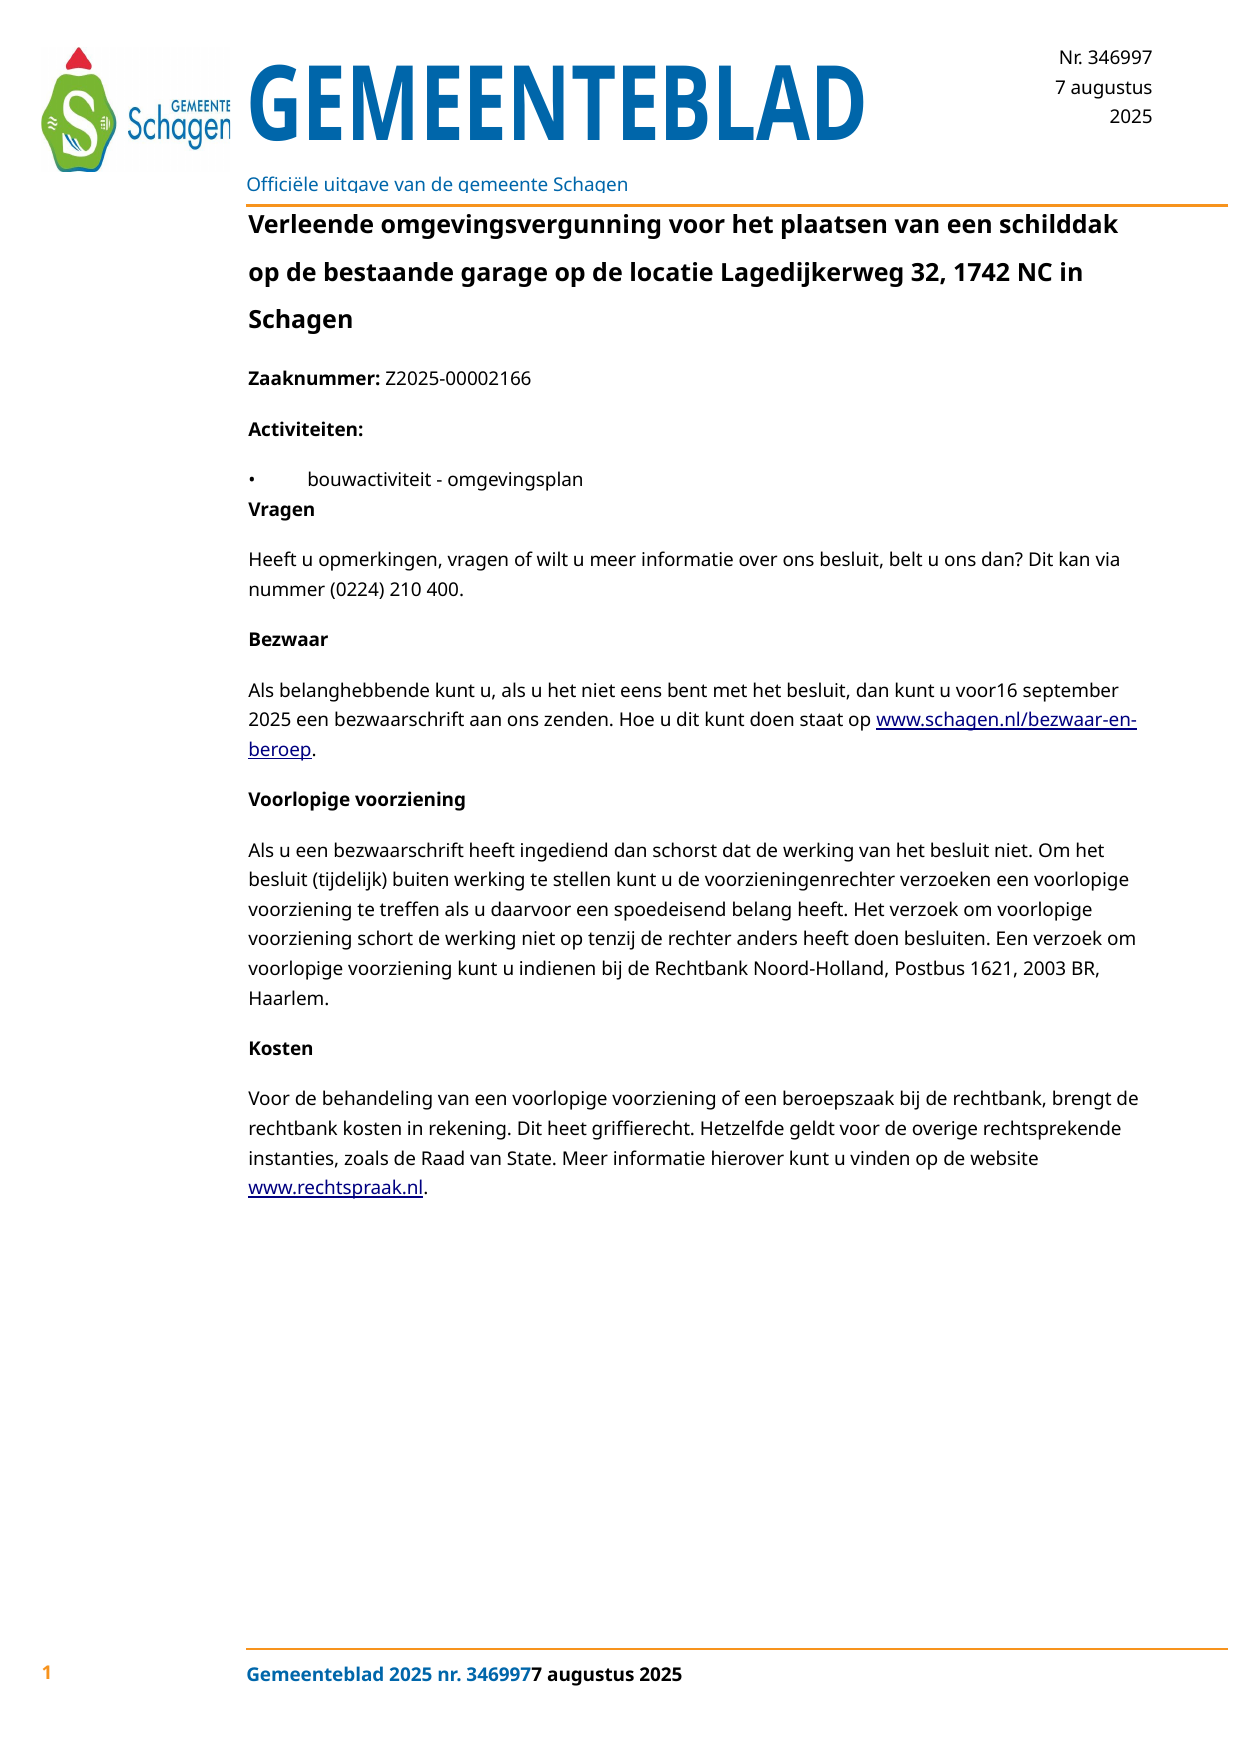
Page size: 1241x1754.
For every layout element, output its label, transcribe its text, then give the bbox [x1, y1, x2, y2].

list bouwactiviteit - omgevingsplan [248, 466, 1152, 492]
text Kosten [248, 1035, 1152, 1061]
text Zaaknummer: Z2025-00002166 [248, 366, 1152, 391]
text Voor de behandeling van een voorlopige voorziening of een beroepszaak bij de rechtbank, brengt de rechtbank kosten in rekening. Dit heet griffierecht. Hetzelfde geldt voor de overige rechtsprekende instanties, zoals de Raad van State. Meer informatie hierover kunt u vinden op de website www.rechtspraak.nl. [248, 1086, 1152, 1200]
text Voorlopige voorziening [248, 786, 1152, 812]
picture [41, 47, 231, 172]
text Verleende omgevingsvergunning voor het plaatsen van een schilddak op de bestaande garage op de locatie Lagedijkerweg 32, 1742 NC in Schagen [248, 207, 1152, 336]
text Activiteiten: [248, 416, 1152, 442]
text Vragen [248, 496, 1152, 522]
text Heeft u opmerkingen, vragen of wilt u meer informatie over ons besluit, belt u ons dan? Dit kan via nummer (0224) 210 400. [248, 546, 1152, 602]
text Als belanghebbende kunt u, als u het niet eens bent met het besluit, dan kunt u voor16 september 2025 een bezwaarschrift aan ons zenden. Hoe u dit kunt doen staat op www.schagen.nl/bezwaar-en-beroep. [248, 677, 1152, 762]
text Bezwaar [248, 626, 1152, 652]
text Als u een bezwaarschrift heeft ingediend dan schorst dat de werking van het besluit niet. Om het besluit (tijdelijk) buiten werking te stellen kunt u de voorzieningenrechter verzoeken een voorlopige voorziening te treffen als u daarvoor een spoedeisend belang heeft. Het verzoek om voorlopige voorziening schort de werking niet op tenzij de rechter anders heeft doen besluiten. Een verzoek om voorlopige voorziening kunt u indienen bij de Rechtbank Noord-Holland, Postbus 1621, 2003 BR, Haarlem. [248, 837, 1152, 1010]
